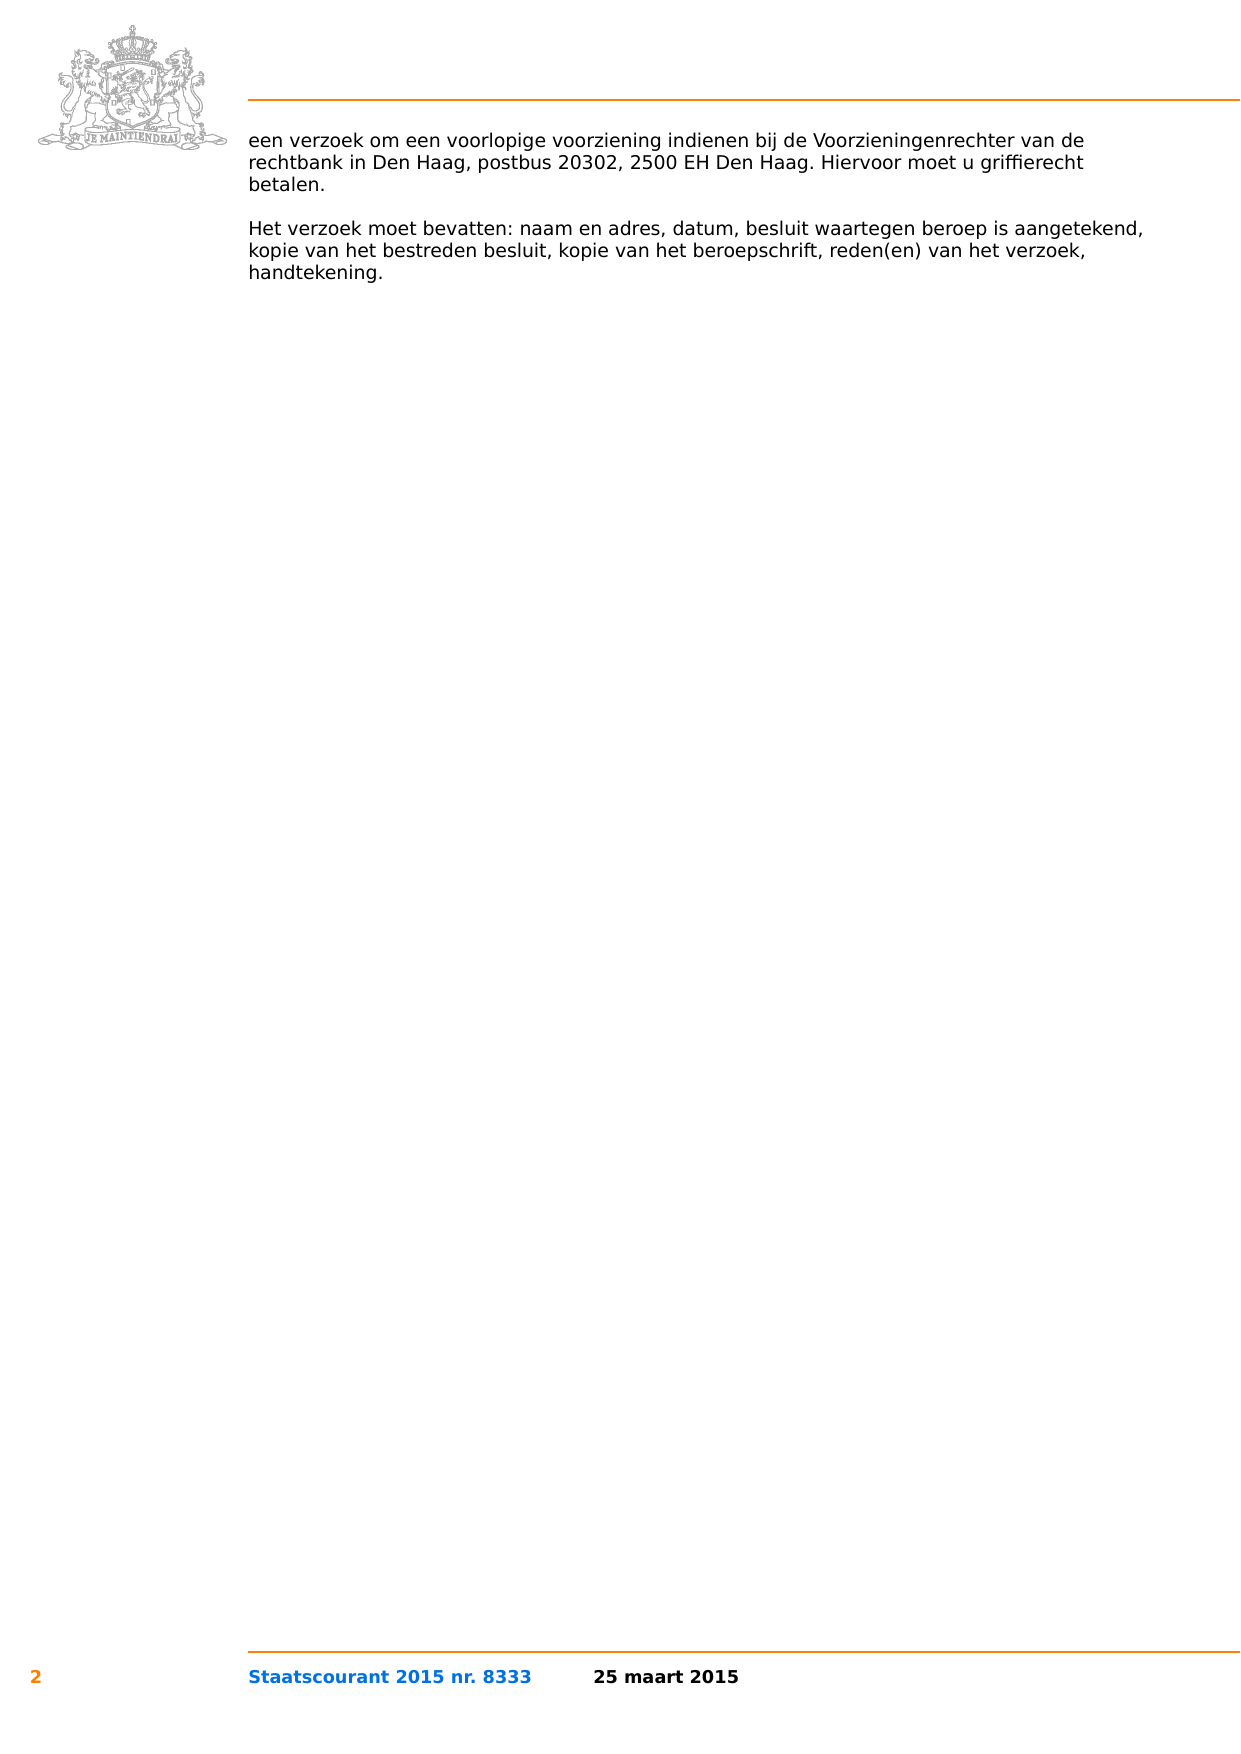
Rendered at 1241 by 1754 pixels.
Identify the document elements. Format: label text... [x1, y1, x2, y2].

picture [38, 25, 227, 150]
text een verzoek om een voorlopige voorziening indienen bij de Voorzieningenrechter van de rechtbank in Den Haag, postbus 20302, 2500 EH Den Haag. Hiervoor moet u griffierecht betalen. [248, 130, 1163, 196]
text Het verzoek moet bevatten: naam en adres, datum, besluit waartegen beroep is aangetekend, kopie van het bestreden besluit, kopie van het beroepschrift, reden(en) van het verzoek, handtekening. [248, 218, 1163, 284]
